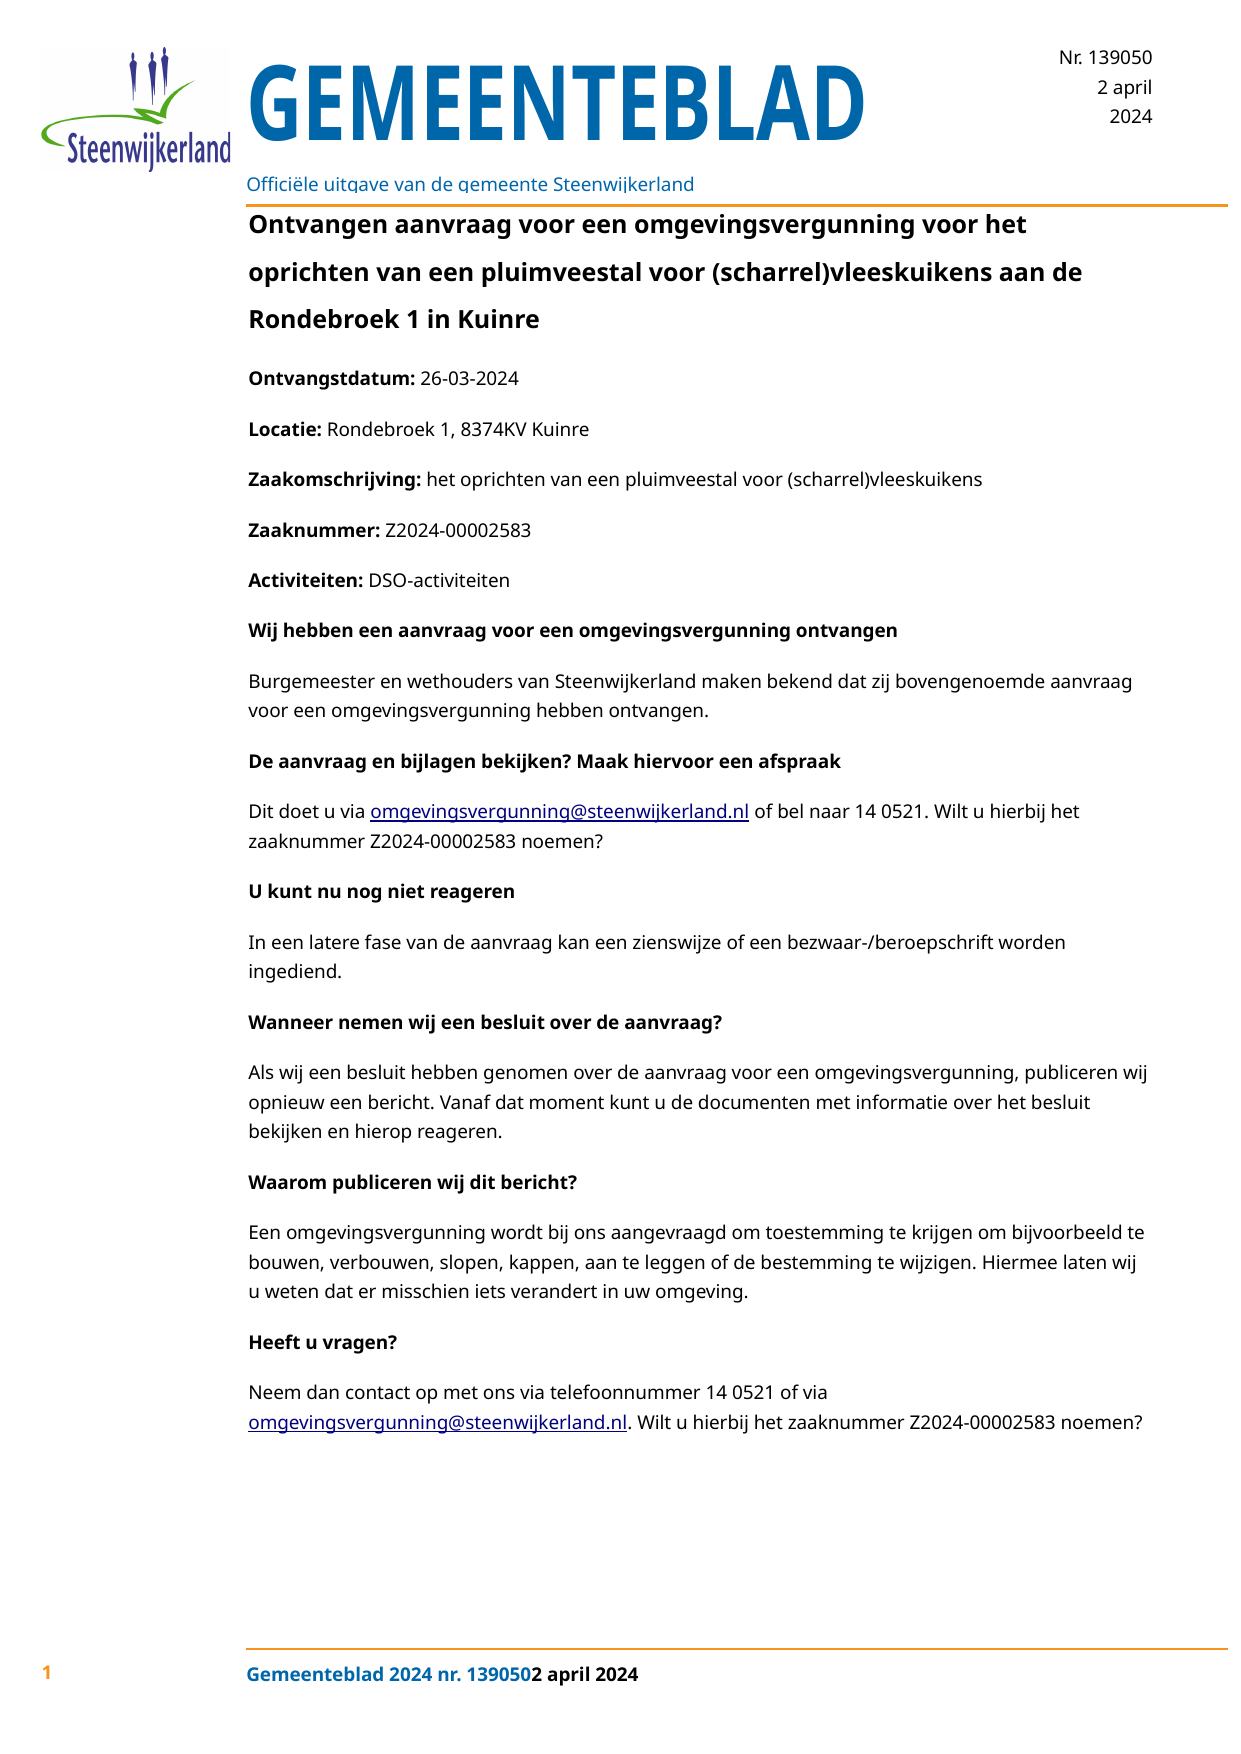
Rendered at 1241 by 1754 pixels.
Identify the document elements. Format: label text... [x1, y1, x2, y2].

text In een latere fase van de aanvraag kan een zienswijze of een bezwaar-/beroepschrift worden ingediend. [248, 929, 1152, 984]
text Activiteiten: DSO-activiteiten [248, 567, 1152, 593]
text De aanvraag en bijlagen bekijken? Maak hiervoor een afspraak [248, 748, 1152, 774]
text U kunt nu nog niet reageren [248, 878, 1152, 904]
text Een omgevingsvergunning wordt bij ons aangevraagd om toestemming te krijgen om bijvoorbeeld te bouwen, verbouwen, slopen, kappen, aan te leggen of de bestemming te wijzigen. Hiermee laten wij u weten dat er misschien iets verandert in uw omgeving. [248, 1219, 1152, 1304]
text Locatie: Rondebroek 1, 8374KV Kuinre [248, 416, 1152, 442]
text Zaaknummer: Z2024-00002583 [248, 517, 1152, 542]
text Ontvangstdatum: 26-03-2024 [248, 366, 1152, 391]
text Neem dan contact op met ons via telefoonnummer 14 0521 of via omgevingsvergunning@steenwijkerland.nl. Wilt u hierbij het zaaknummer Z2024-00002583 noemen? [248, 1379, 1152, 1434]
text Waarom publiceren wij dit bericht? [248, 1169, 1152, 1194]
text Dit doet u via omgevingsvergunning@steenwijkerland.nl of bel naar 14 0521. Wilt u hierbij het zaaknummer Z2024-00002583 noemen? [248, 798, 1152, 854]
text Ontvangen aanvraag voor een omgevingsvergunning voor het oprichten van een pluimveestal voor (scharrel)vleeskuikens aan de Rondebroek 1 in Kuinre [248, 207, 1152, 336]
text Als wij een besluit hebben genomen over de aanvraag voor een omgevingsvergunning, publiceren wij opnieuw een bericht. Vanaf dat moment kunt u de documenten met informatie over het besluit bekijken en hierop reageren. [248, 1059, 1152, 1144]
text Zaakomschrijving: het oprichten van een pluimveestal voor (scharrel)vleeskuikens [248, 466, 1152, 492]
text Heeft u vragen? [248, 1329, 1152, 1354]
text Wanneer nemen wij een besluit over de aanvraag? [248, 1009, 1152, 1034]
text Wij hebben een aanvraag voor een omgevingsvergunning ontvangen [248, 618, 1152, 643]
picture [41, 47, 231, 172]
text Burgemeester en wethouders van Steenwijkerland maken bekend dat zij bovengenoemde aanvraag voor een omgevingsvergunning hebben ontvangen. [248, 668, 1152, 723]
